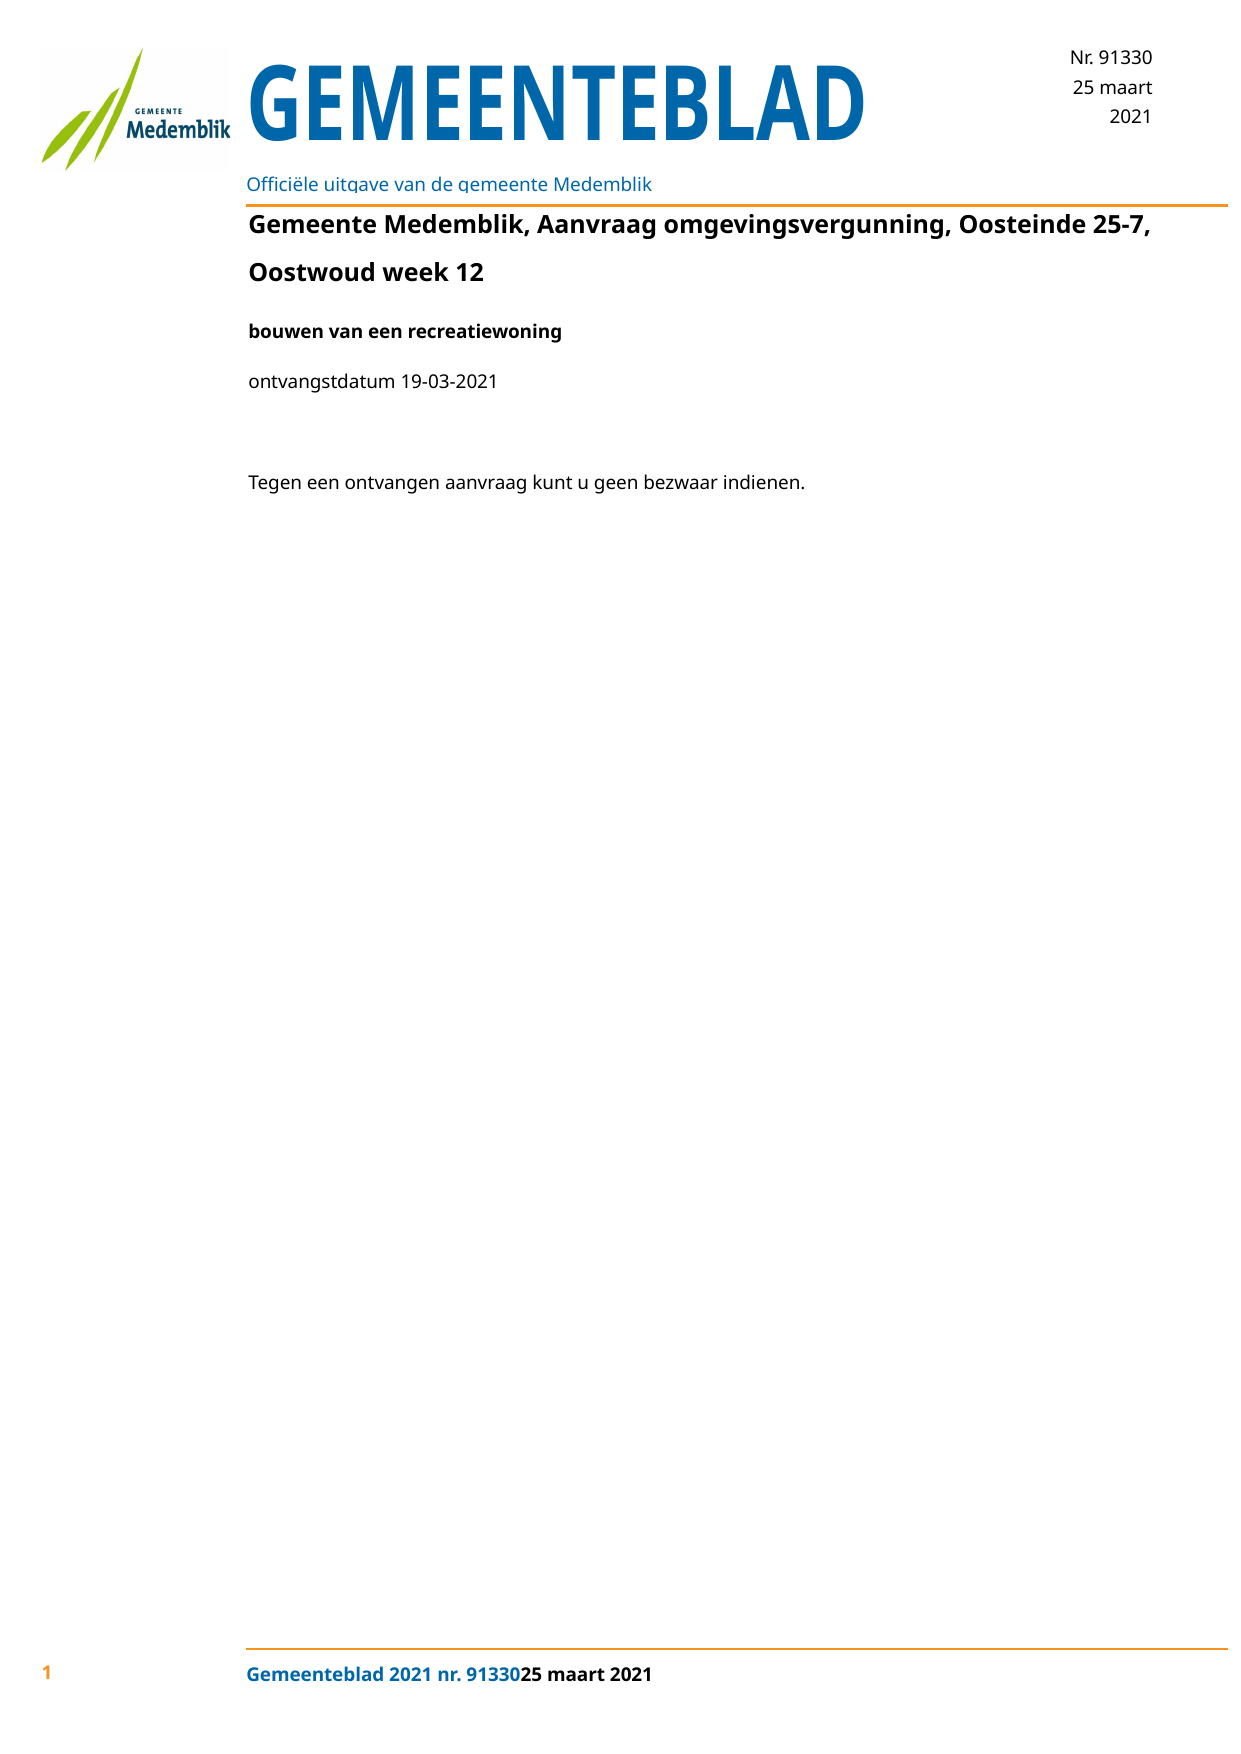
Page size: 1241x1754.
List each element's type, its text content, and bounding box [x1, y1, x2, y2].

text Tegen een ontvangen aanvraag kunt u geen bezwaar indienen. [248, 469, 1152, 495]
text ontvangstdatum 19-03-2021 [248, 368, 1152, 394]
text bouwen van een recreatiewoning [248, 318, 1152, 344]
picture [41, 47, 231, 172]
text Gemeente Medemblik, Aanvraag omgevingsvergunning, Oosteinde 25-7, Oostwoud week 12 [248, 207, 1152, 288]
